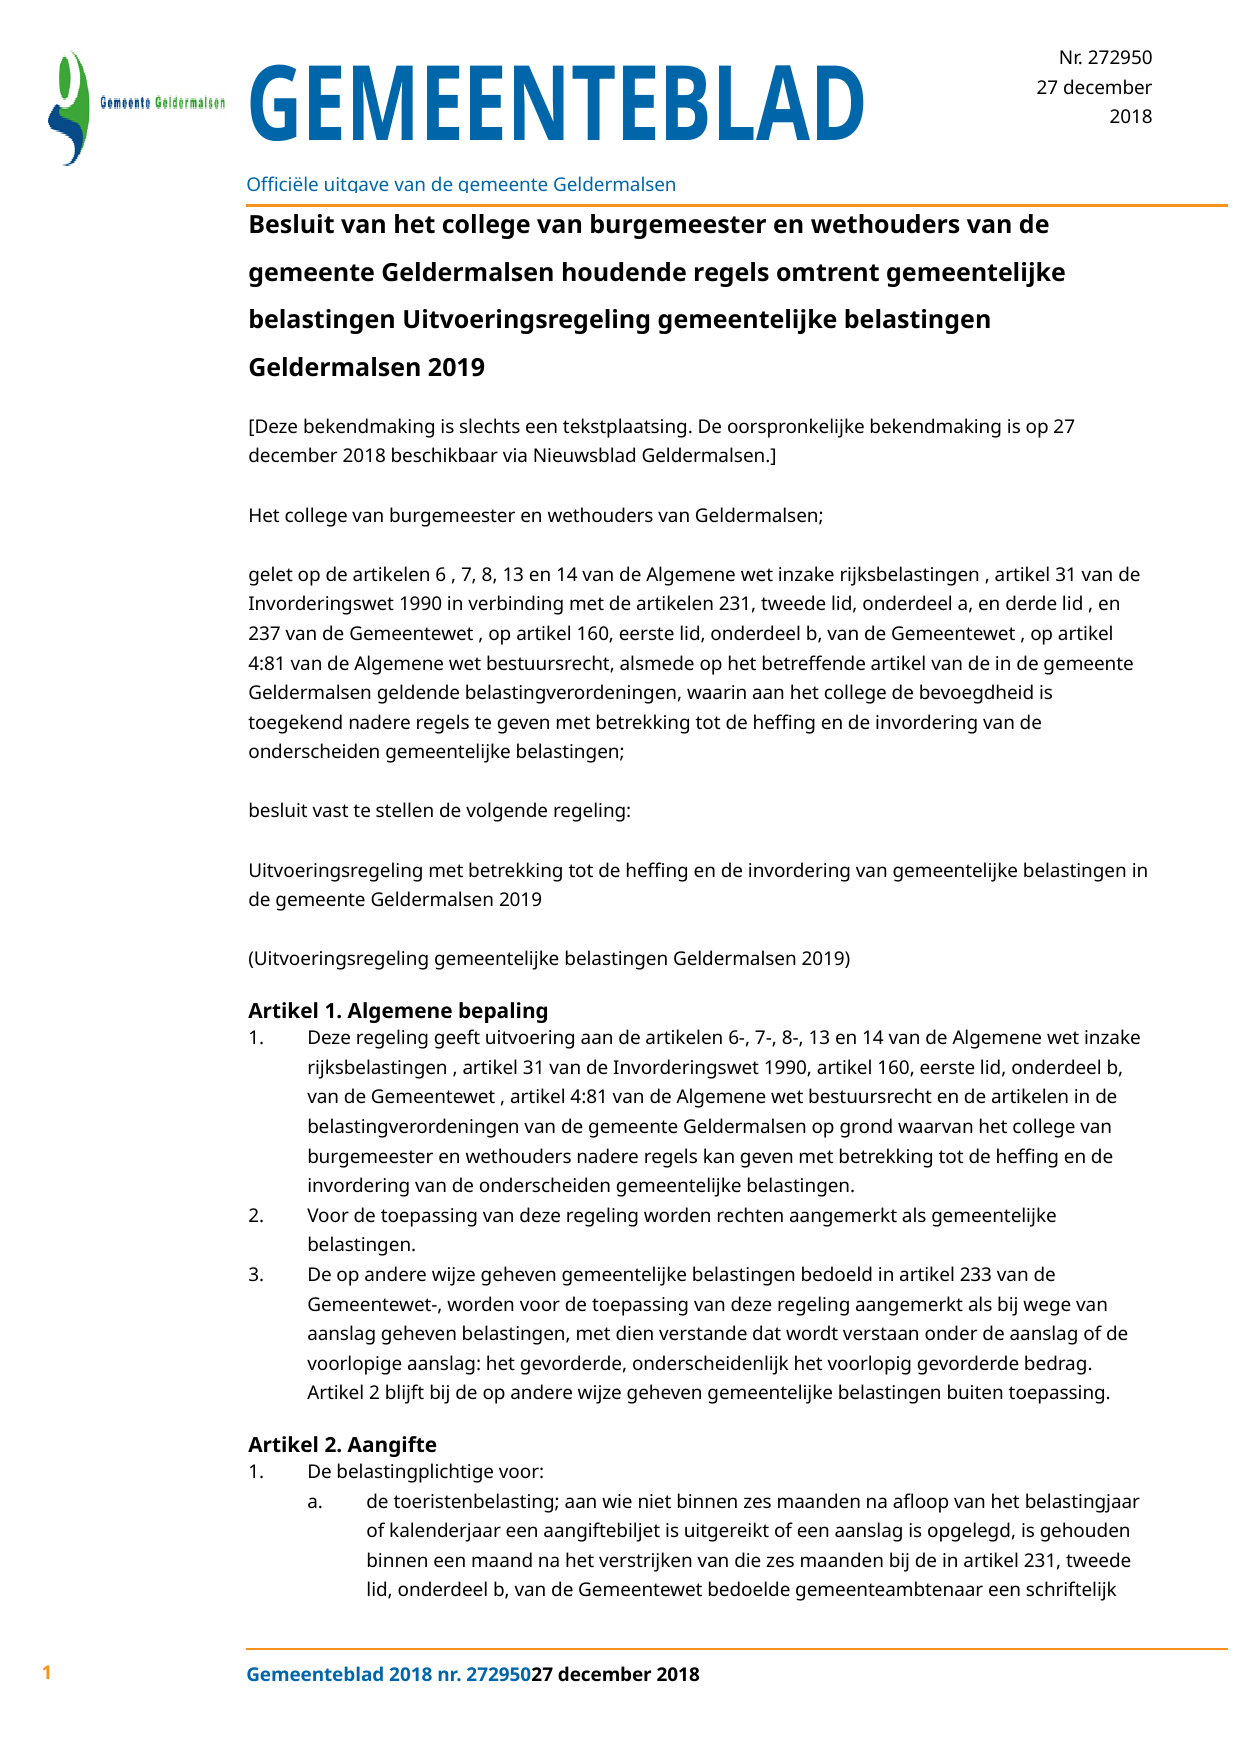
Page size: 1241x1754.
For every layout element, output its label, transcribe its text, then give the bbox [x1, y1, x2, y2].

picture [41, 47, 231, 172]
text Artikel 2. Aangifte [248, 1430, 1152, 1458]
text (Uitvoeringsregeling gemeentelijke belastingen Geldermalsen 2019) [248, 946, 1152, 971]
list Deze regeling geeft uitvoering aan de artikelen 6-, 7-, 8-, 13 en 14 van de Algemene wet inzake rijksbelastingen , artikel 31 van de Invorderingswet 1990, artikel 160, eerste lid, onderdeel b, van de Gemeentewet , artikel 4:81 van de Algemene wet bestuursrecht en de artikelen in de belastingverordeningen van de gemeente Geldermalsen op grond waarvan het college van burgemeester en wethouders nadere regels kan geven met betrekking tot de heffing en de invordering van de onderscheiden gemeentelijke belastingen. [248, 1024, 1152, 1198]
list de toeristenbelasting; aan wie niet binnen zes maanden na afloop van het belastingjaar of kalenderjaar een aangiftebiljet is uitgereikt of een aanslag is opgelegd, is gehouden binnen een maand na het verstrijken van die zes maanden bij de in artikel 231, tweede lid, onderdeel b, van de Gemeentewet bedoelde gemeenteambtenaar een schriftelijk [307, 1488, 1152, 1602]
list De belastingplichtige voor: [248, 1458, 1152, 1484]
list De op andere wijze geheven gemeentelijke belastingen bedoeld in artikel 233 van de Gemeentewet-, worden voor de toepassing van deze regeling aangemerkt als bij wege van aanslag geheven belastingen, met dien verstande dat wordt verstaan onder de aanslag of de voorlopige aanslag: het gevorderde, onderscheidenlijk het voorlopig gevorderde bedrag. Artikel 2 blijft bij de op andere wijze geheven gemeentelijke belastingen buiten toepassing. [248, 1261, 1152, 1405]
text Besluit van het college van burgemeester en wethouders van de gemeente Geldermalsen houdende regels omtrent gemeentelijke belastingen Uitvoeringsregeling gemeentelijke belastingen Geldermalsen 2019 [248, 207, 1152, 384]
text gelet op de artikelen 6 , 7, 8, 13 en 14 van de Algemene wet inzake rijksbelastingen , artikel 31 van de Invorderingswet 1990 in verbinding met de artikelen 231, tweede lid, onderdeel a, en derde lid , en 237 van de Gemeentewet , op artikel 160, eerste lid, onderdeel b, van de Gemeentewet , op artikel 4:81 van de Algemene wet bestuursrecht, alsmede op het betreffende artikel van de in de gemeente Geldermalsen geldende belastingverordeningen, waarin aan het college de bevoegdheid is toegekend nadere regels te geven met betrekking tot de heffing en de invordering van de onderscheiden gemeentelijke belastingen; [248, 561, 1152, 764]
text Het college van burgemeester en wethouders van Geldermalsen; [248, 502, 1152, 528]
list Voor de toepassing van deze regeling worden rechten aangemerkt als gemeentelijke belastingen. [248, 1202, 1152, 1257]
text besluit vast te stellen de volgende regeling: [248, 798, 1152, 823]
text Uitvoeringsregeling met betrekking tot de heffing en de invordering van gemeentelijke belastingen in de gemeente Geldermalsen 2019 [248, 857, 1152, 912]
text [Deze bekendmaking is slechts een tekstplaatsing. De oorspronkelijke bekendmaking is op 27 december 2018 beschikbaar via Nieuwsblad Geldermalsen.] [248, 413, 1152, 468]
text Artikel 1. Algemene bepaling [248, 996, 1152, 1024]
